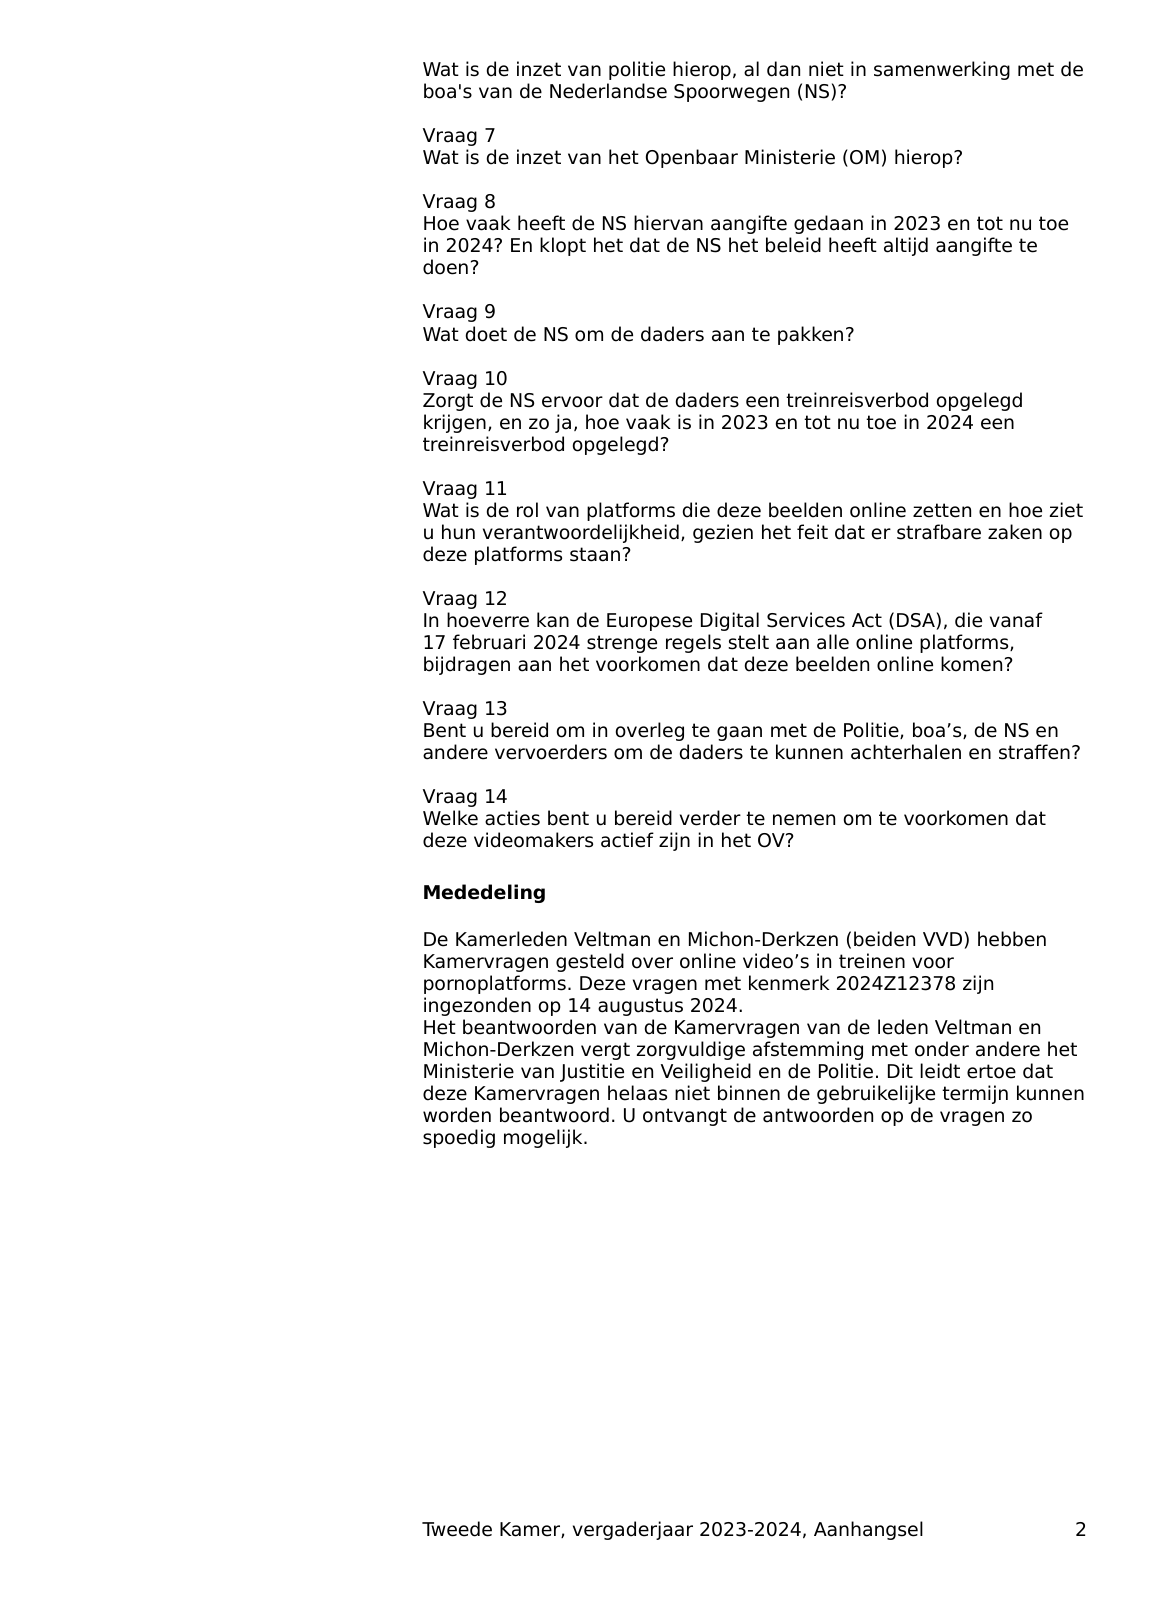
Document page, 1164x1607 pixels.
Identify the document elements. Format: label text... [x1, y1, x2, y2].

text De Kamerleden Veltman en Michon-Derkzen (beiden VVD) hebben Kamervragen gesteld over online video’s in treinen voor pornoplatforms. Deze vragen met kenmerk 2024Z12378 zijn ingezonden op 14 augustus 2024. [422, 929, 1087, 1017]
text Zorgt de NS ervoor dat de daders een treinreisverbod opgelegd krijgen, en zo ja, hoe vaak is in 2023 en tot nu toe in 2024 een treinreisverbod opgelegd? [422, 389, 1087, 456]
text Vraag 10 [422, 368, 1087, 389]
text Het beantwoorden van de Kamervragen van de leden Veltman en Michon-Derkzen vergt zorgvuldige afstemming met onder andere het Ministerie van Justitie en Veiligheid en de Politie. Dit leidt ertoe dat deze Kamervragen helaas niet binnen de gebruikelijke termijn kunnen worden beantwoord. U ontvangt de antwoorden op de vragen zo spoedig mogelijk. [422, 1017, 1087, 1149]
subtitle Mededeling [422, 882, 1087, 904]
text Wat is de inzet van politie hierop, al dan niet in samenwerking met de boa's van de Nederlandse Spoorwegen (NS)? [422, 59, 1087, 103]
text Wat doet de NS om de daders aan te pakken? [422, 323, 1087, 345]
text Wat is de rol van platforms die deze beelden online zetten en hoe ziet u hun verantwoordelijkheid, gezien het feit dat er strafbare zaken op deze platforms staan? [422, 500, 1087, 566]
text Vraag 9 [422, 301, 1087, 323]
text In hoeverre kan de Europese Digital Services Act (DSA), die vanaf 17 februari 2024 strenge regels stelt aan alle online platforms, bijdragen aan het voorkomen dat deze beelden online komen? [422, 610, 1087, 676]
text Welke acties bent u bereid verder te nemen om te voorkomen dat deze videomakers actief zijn in het OV? [422, 808, 1087, 852]
text Wat is de inzet van het Openbaar Ministerie (OM) hierop? [422, 147, 1087, 169]
text Vraag 8 [422, 191, 1087, 213]
text Vraag 14 [422, 786, 1087, 808]
text Vraag 11 [422, 478, 1087, 500]
text Vraag 12 [422, 588, 1087, 610]
text Vraag 13 [422, 698, 1087, 720]
text Bent u bereid om in overleg te gaan met de Politie, boa’s, de NS en andere vervoerders om de daders te kunnen achterhalen en straffen? [422, 720, 1087, 764]
text Vraag 7 [422, 125, 1087, 147]
text Hoe vaak heeft de NS hiervan aangifte gedaan in 2023 en tot nu toe in 2024? En klopt het dat de NS het beleid heeft altijd aangifte te doen? [422, 213, 1087, 279]
